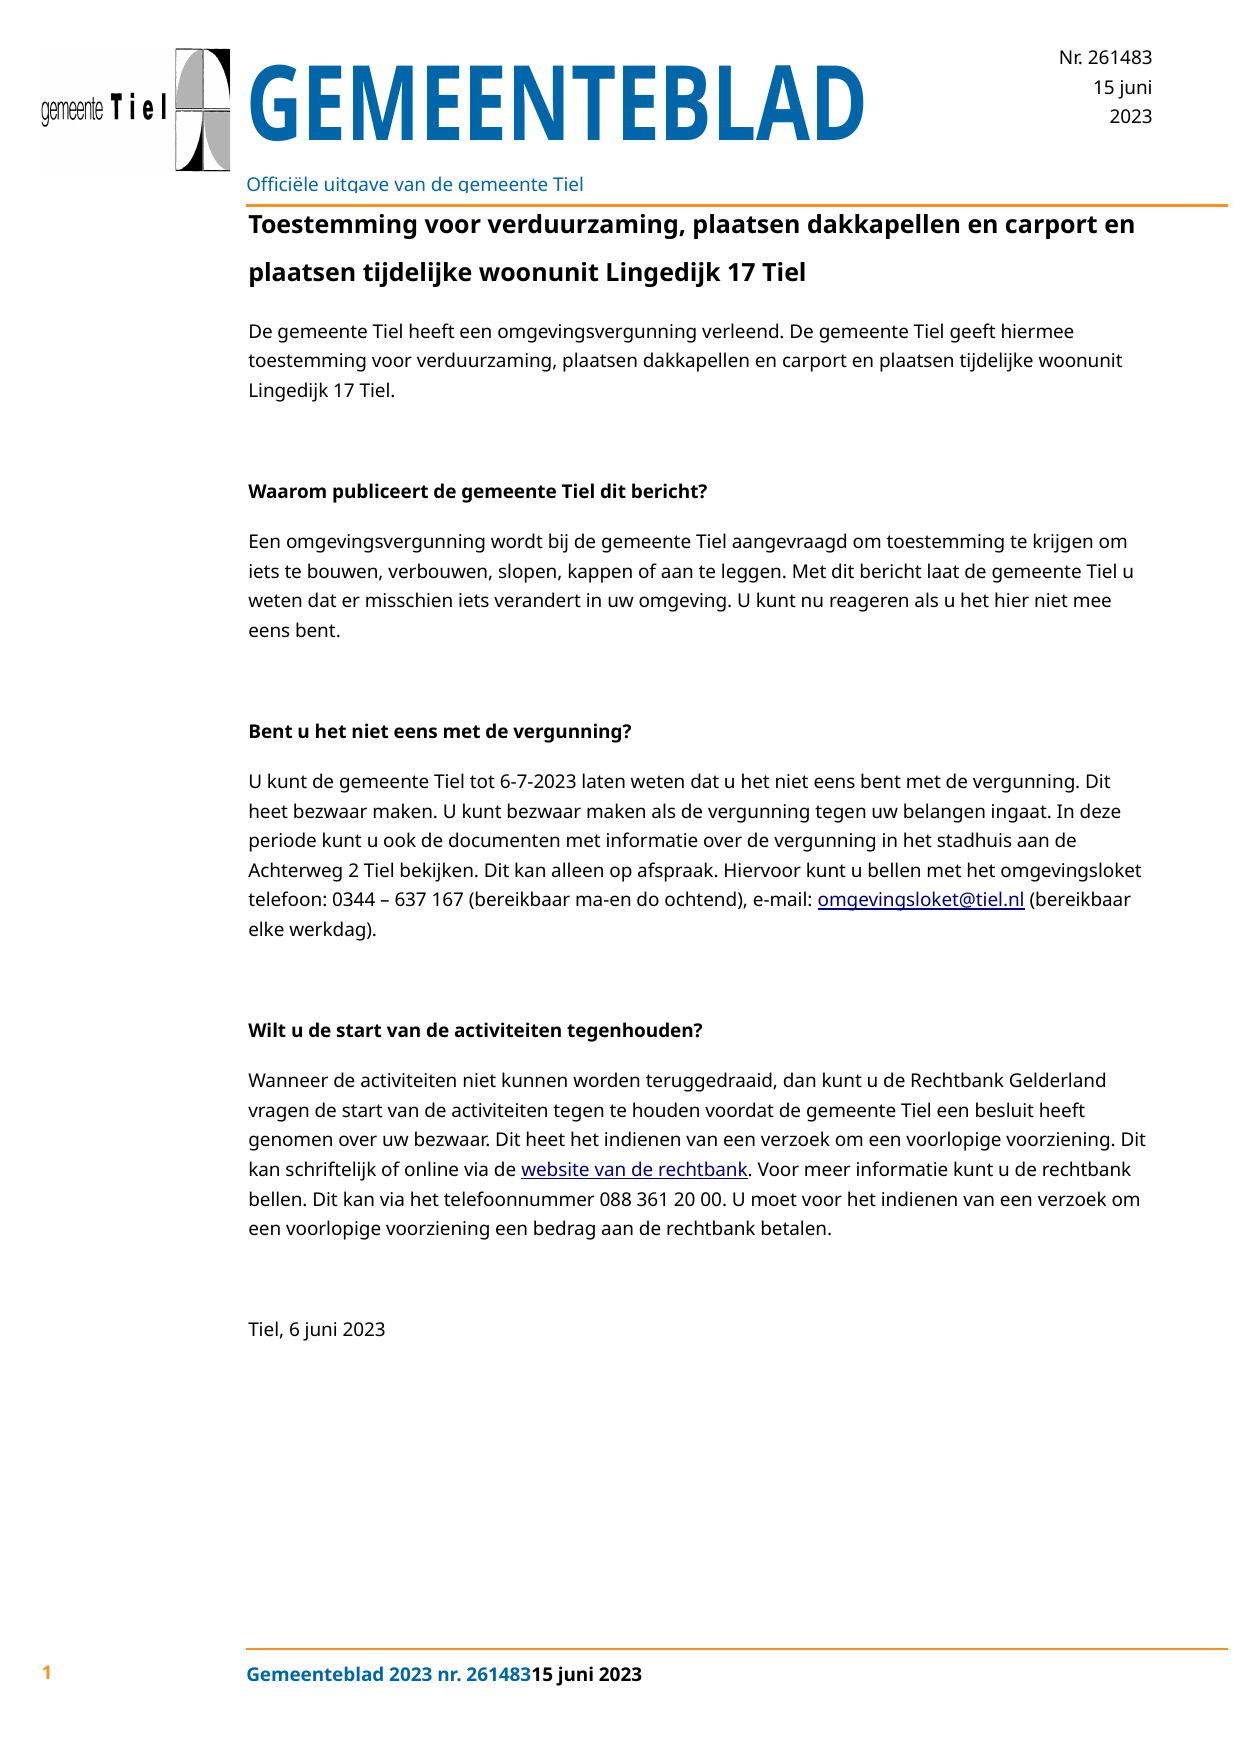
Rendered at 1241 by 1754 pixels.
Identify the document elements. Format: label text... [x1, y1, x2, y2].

text Toestemming voor verduurzaming, plaatsen dakkapellen en carport en plaatsen tijdelijke woonunit Lingedijk 17 Tiel [248, 207, 1152, 288]
text De gemeente Tiel heeft een omgevingsvergunning verleend. De gemeente Tiel geeft hiermee toestemming voor verduurzaming, plaatsen dakkapellen en carport en plaatsen tijdelijke woonunit Lingedijk 17 Tiel. [248, 318, 1152, 403]
text Een omgevingsvergunning wordt bij de gemeente Tiel aangevraagd om toestemming te krijgen om iets te bouwen, verbouwen, slopen, kappen of aan te leggen. Met dit bericht laat de gemeente Tiel u weten dat er misschien iets verandert in uw omgeving. U kunt nu reageren als u het hier niet mee eens bent. [248, 528, 1152, 643]
text Bent u het niet eens met de vergunning? [248, 718, 1152, 744]
picture [41, 47, 231, 172]
text Tiel, 6 juni 2023 [248, 1316, 1152, 1342]
text U kunt de gemeente Tiel tot 6-7-2023 laten weten dat u het niet eens bent met de vergunning. Dit heet bezwaar maken. U kunt bezwaar maken als de vergunning tegen uw belangen ingaat. In deze periode kunt u ook de documenten met informatie over de vergunning in het stadhuis aan de Achterweg 2 Tiel bekijken. Dit kan alleen op afspraak. Hiervoor kunt u bellen met het omgevingsloket telefoon: 0344 – 637 167 (bereikbaar ma-en do ochtend), e-mail: omgevingsloket@tiel.nl (bereikbaar elke werkdag). [248, 768, 1152, 942]
text Wanneer de activiteiten niet kunnen worden teruggedraaid, dan kunt u de Rechtbank Gelderland vragen de start van de activiteiten tegen te houden voordat de gemeente Tiel een besluit heeft genomen over uw bezwaar. Dit heet het indienen van een verzoek om een voorlopige voorziening. Dit kan schriftelijk of online via de website van de rechtbank. Voor meer informatie kunt u de rechtbank bellen. Dit kan via het telefoonnummer 088 361 20 00. U moet voor het indienen van een verzoek om een voorlopige voorziening een bedrag aan de rechtbank betalen. [248, 1067, 1152, 1241]
text Wilt u de start van de activiteiten tegenhouden? [248, 1017, 1152, 1043]
text Waarom publiceert de gemeente Tiel dit bericht? [248, 478, 1152, 504]
